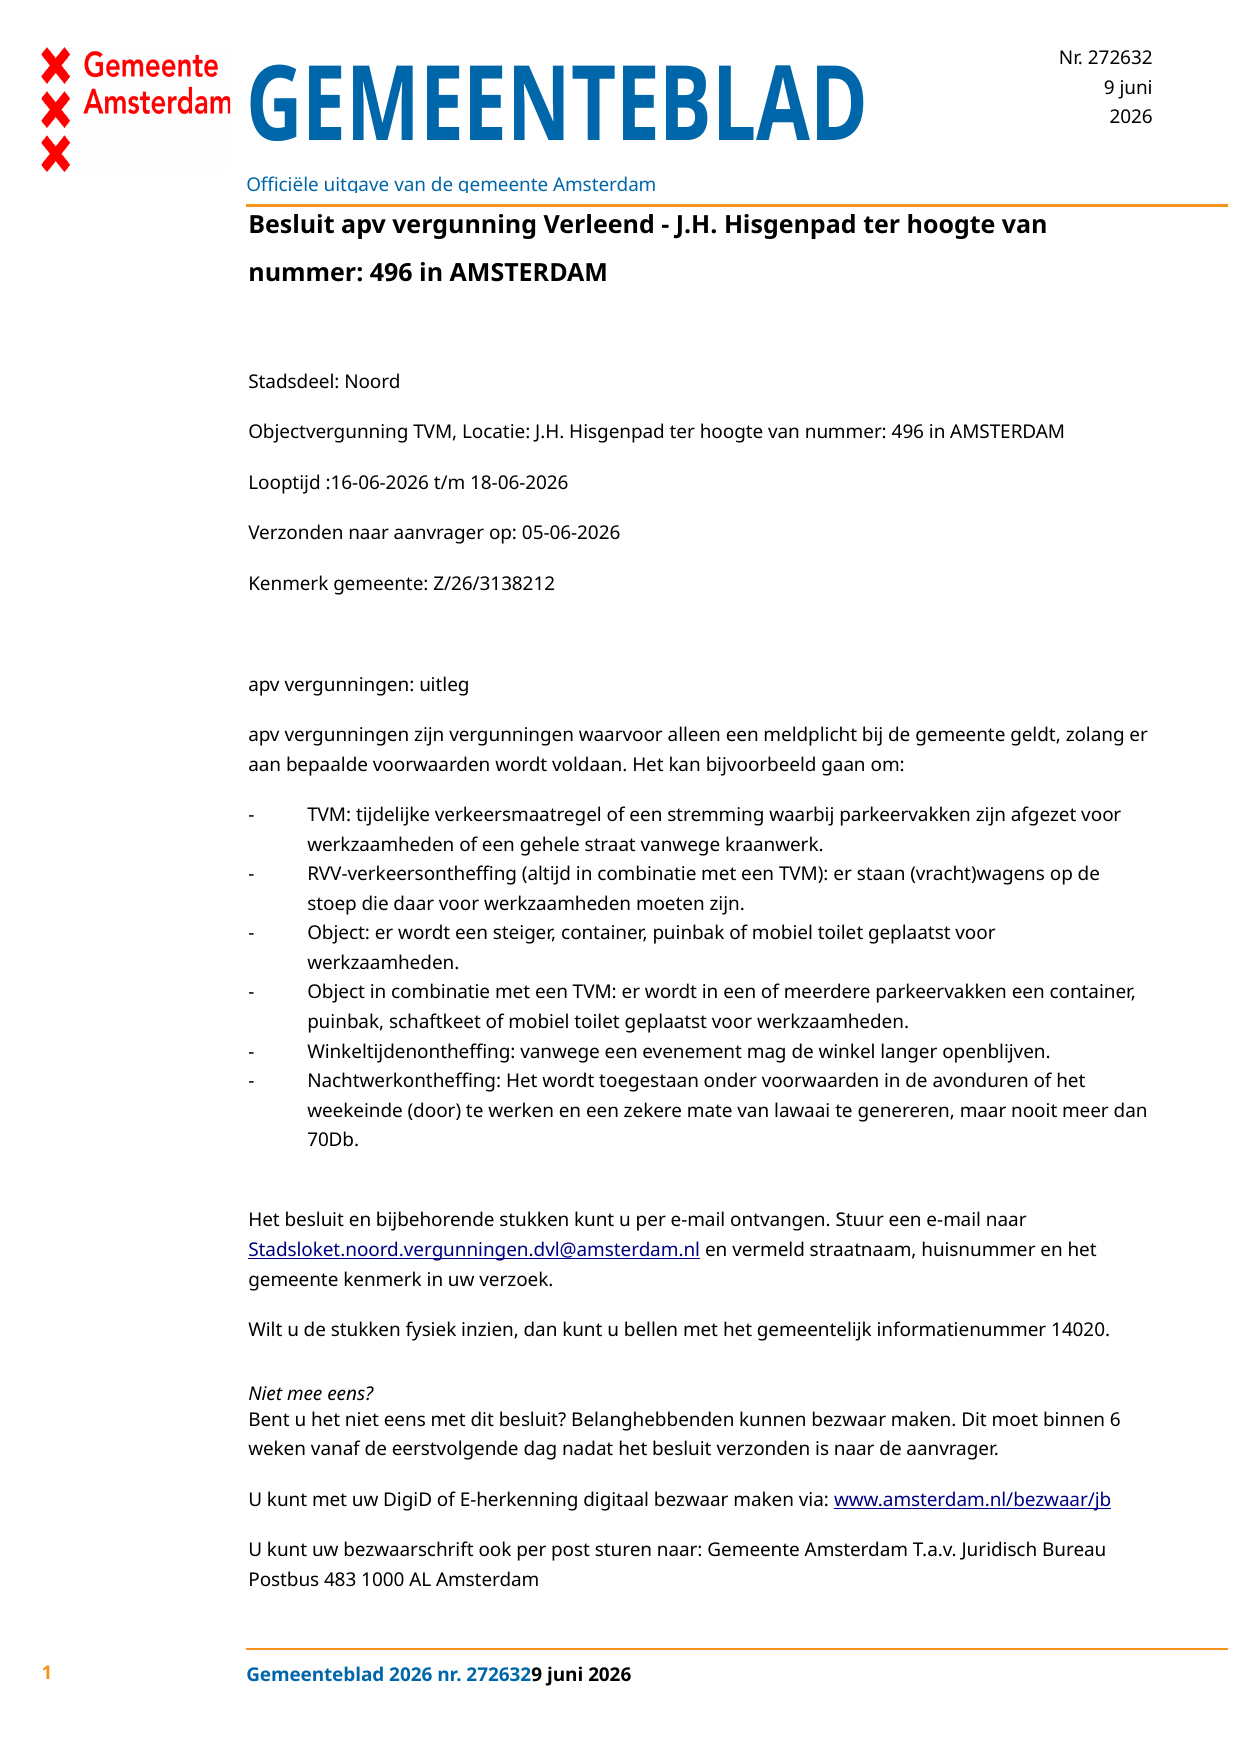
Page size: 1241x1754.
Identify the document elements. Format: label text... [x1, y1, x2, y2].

text Wilt u de stukken fysiek inzien, dan kunt u bellen met het gemeentelijk informatienummer 14020. [248, 1316, 1152, 1342]
list Object: er wordt een steiger, container, puinbak of mobiel toilet geplaatst voor werkzaamheden. [248, 919, 1152, 975]
list Object in combinatie met een TVM: er wordt in een of meerdere parkeervakken een container, puinbak, schaftkeet of mobiel toilet geplaatst voor werkzaamheden. [248, 979, 1152, 1034]
list Nachtwerkontheffing: Het wordt toegestaan onder voorwaarden in de avonduren of het weekeinde (door) te werken en een zekere mate van lawaai te genereren, maar nooit meer dan 70Db. [248, 1067, 1152, 1152]
text apv vergunningen zijn vergunningen waarvoor alleen een meldplicht bij de gemeente geldt, zolang er aan bepaalde voorwaarden wordt voldaan. Het kan bijvoorbeeld gaan om: [248, 721, 1152, 777]
text Niet mee eens? [248, 1380, 1152, 1406]
text Het besluit en bijbehorende stukken kunt u per e-mail ontvangen. Stuur een e-mail naar Stadsloket.noord.vergunningen.dvl@amsterdam.nl en vermeld straatnaam, huisnummer en het gemeente kenmerk in uw verzoek. [248, 1207, 1152, 1292]
text U kunt uw bezwaarschrift ook per post sturen naar: Gemeente Amsterdam T.a.v. Juridisch Bureau Postbus 483 1000 AL Amsterdam [248, 1536, 1152, 1592]
text Kenmerk gemeente: Z/26/3138212 [248, 570, 1152, 596]
text Objectvergunning TVM, Locatie: J.H. Hisgenpad ter hoogte van nummer: 496 in AMSTERDAM [248, 419, 1152, 444]
text Stadsdeel: Noord [248, 368, 1152, 394]
text Besluit apv vergunning Verleend - J.H. Hisgenpad ter hoogte van nummer: 496 in AMSTERDAM [248, 207, 1152, 288]
list RVV-verkeersontheffing (altijd in combinatie met een TVM): er staan (vracht)wagens op de stoep die daar voor werkzaamheden moeten zijn. [248, 860, 1152, 916]
text apv vergunningen: uitleg [248, 671, 1152, 697]
list TVM: tijdelijke verkeersmaatregel of een stremming waarbij parkeervakken zijn afgezet voor werkzaamheden of een gehele straat vanwege kraanwerk. [248, 801, 1152, 857]
text Looptijd :16-06-2026 t/m 18-06-2026 [248, 469, 1152, 495]
text Bent u het niet eens met dit besluit? Belanghebbenden kunnen bezwaar maken. Dit moet binnen 6 weken vanaf de eerstvolgende dag nadat het besluit verzonden is naar de aanvrager. [248, 1406, 1152, 1461]
text Verzonden naar aanvrager op: 05-06-2026 [248, 519, 1152, 545]
text U kunt met uw DigiD of E-herkenning digitaal bezwaar maken via: www.amsterdam.nl/bezwaar/jb [248, 1486, 1152, 1512]
list Winkeltijdenontheffing: vanwege een evenement mag de winkel langer openblijven. [248, 1038, 1152, 1064]
picture [41, 47, 231, 172]
